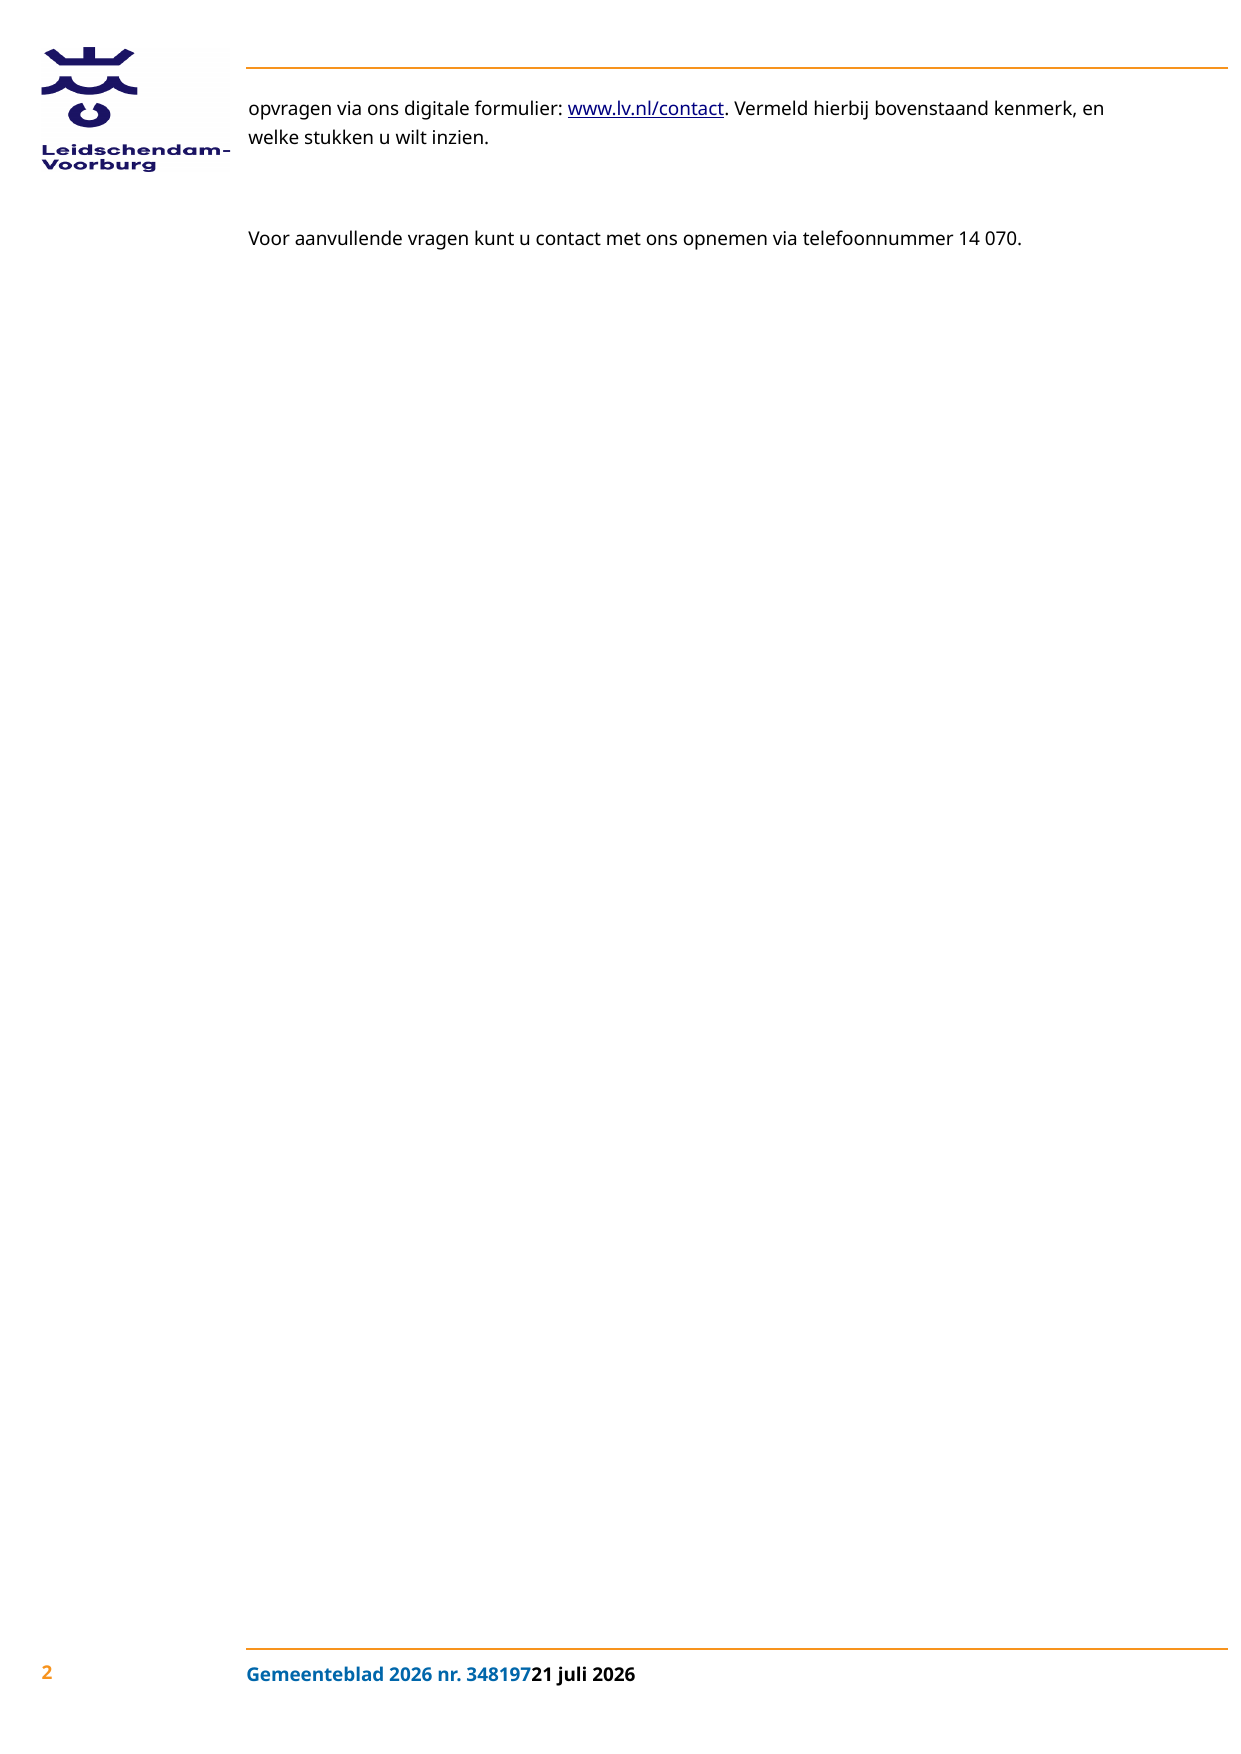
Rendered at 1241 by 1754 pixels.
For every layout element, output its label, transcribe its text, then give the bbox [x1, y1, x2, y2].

text Voor aanvullende vragen kunt u contact met ons opnemen via telefoonnummer 14 070. [248, 225, 1152, 251]
picture [41, 47, 231, 172]
text opvragen via ons digitale formulier: www.lv.nl/contact. Vermeld hierbij bovenstaand kenmerk, en welke stukken u wilt inzien. [248, 95, 1152, 150]
